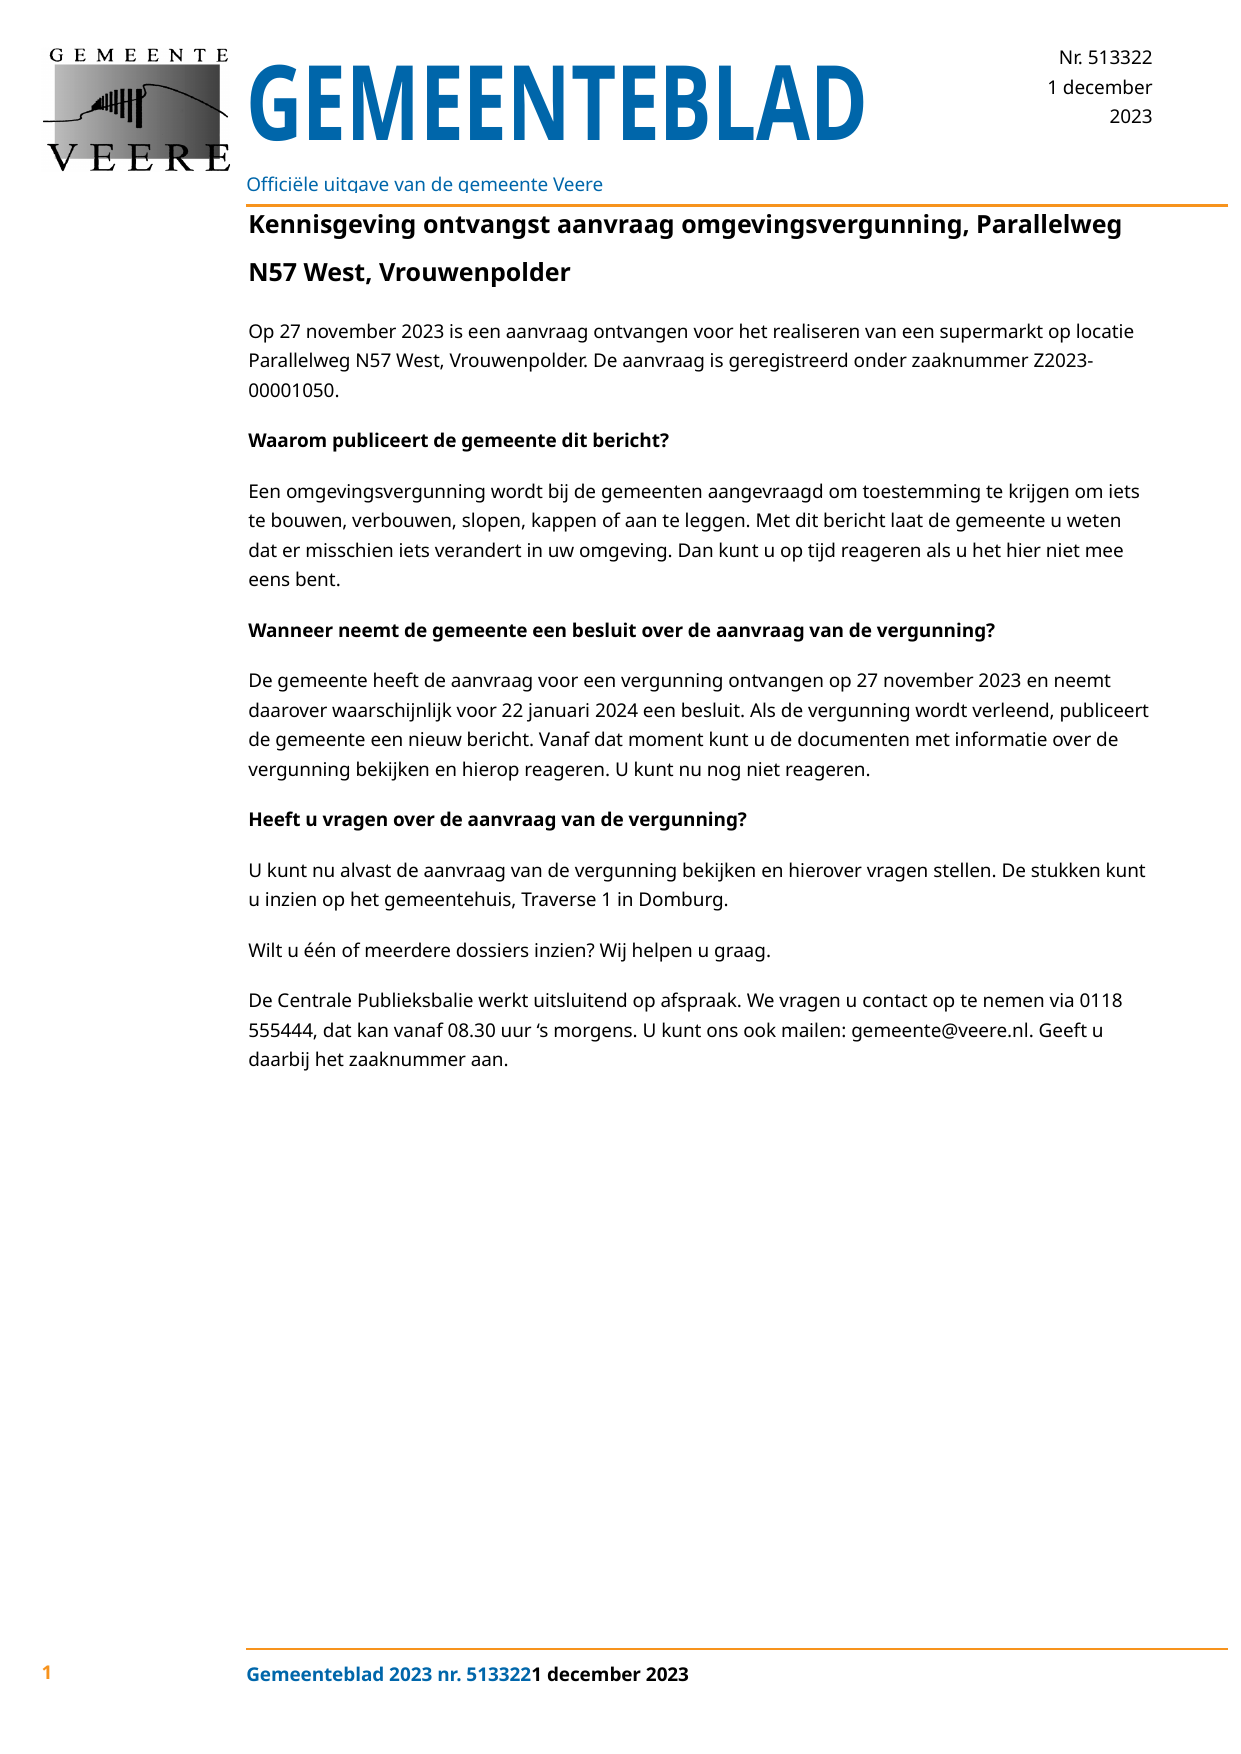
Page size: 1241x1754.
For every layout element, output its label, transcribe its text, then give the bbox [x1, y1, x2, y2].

text Waarom publiceert de gemeente dit bericht? [248, 427, 1152, 453]
text Wanneer neemt de gemeente een besluit over de aanvraag van de vergunning? [248, 617, 1152, 643]
text Kennisgeving ontvangst aanvraag omgevingsvergunning, Parallelweg N57 West, Vrouwenpolder [248, 207, 1152, 288]
text Wilt u één of meerdere dossiers inzien? Wij helpen u graag. [248, 937, 1152, 963]
text Een omgevingsvergunning wordt bij de gemeenten aangevraagd om toestemming te krijgen om iets te bouwen, verbouwen, slopen, kappen of aan te leggen. Met dit bericht laat de gemeente u weten dat er misschien iets verandert in uw omgeving. Dan kunt u op tijd reageren als u het hier niet mee eens bent. [248, 478, 1152, 592]
text Heeft u vragen over de aanvraag van de vergunning? [248, 807, 1152, 832]
text De gemeente heeft de aanvraag voor een vergunning ontvangen op 27 november 2023 en neemt daarover waarschijnlijk voor 22 januari 2024 een besluit. Als de vergunning wordt verleend, publiceert de gemeente een nieuw bericht. Vanaf dat moment kunt u de documenten met informatie over de vergunning bekijken en hierop reageren. U kunt nu nog niet reageren. [248, 667, 1152, 782]
text Op 27 november 2023 is een aanvraag ontvangen voor het realiseren van een supermarkt op locatie Parallelweg N57 West, Vrouwenpolder. De aanvraag is geregistreerd onder zaaknummer Z2023-00001050. [248, 318, 1152, 403]
picture [41, 47, 231, 172]
text U kunt nu alvast de aanvraag van de vergunning bekijken en hierover vragen stellen. De stukken kunt u inzien op het gemeentehuis, Traverse 1 in Domburg. [248, 857, 1152, 912]
text De Centrale Publieksbalie werkt uitsluitend op afspraak. We vragen u contact op te nemen via 0118 555444, dat kan vanaf 08.30 uur ‘s morgens. U kunt ons ook mailen: gemeente@veere.nl. Geeft u daarbij het zaaknummer aan. [248, 987, 1152, 1072]
